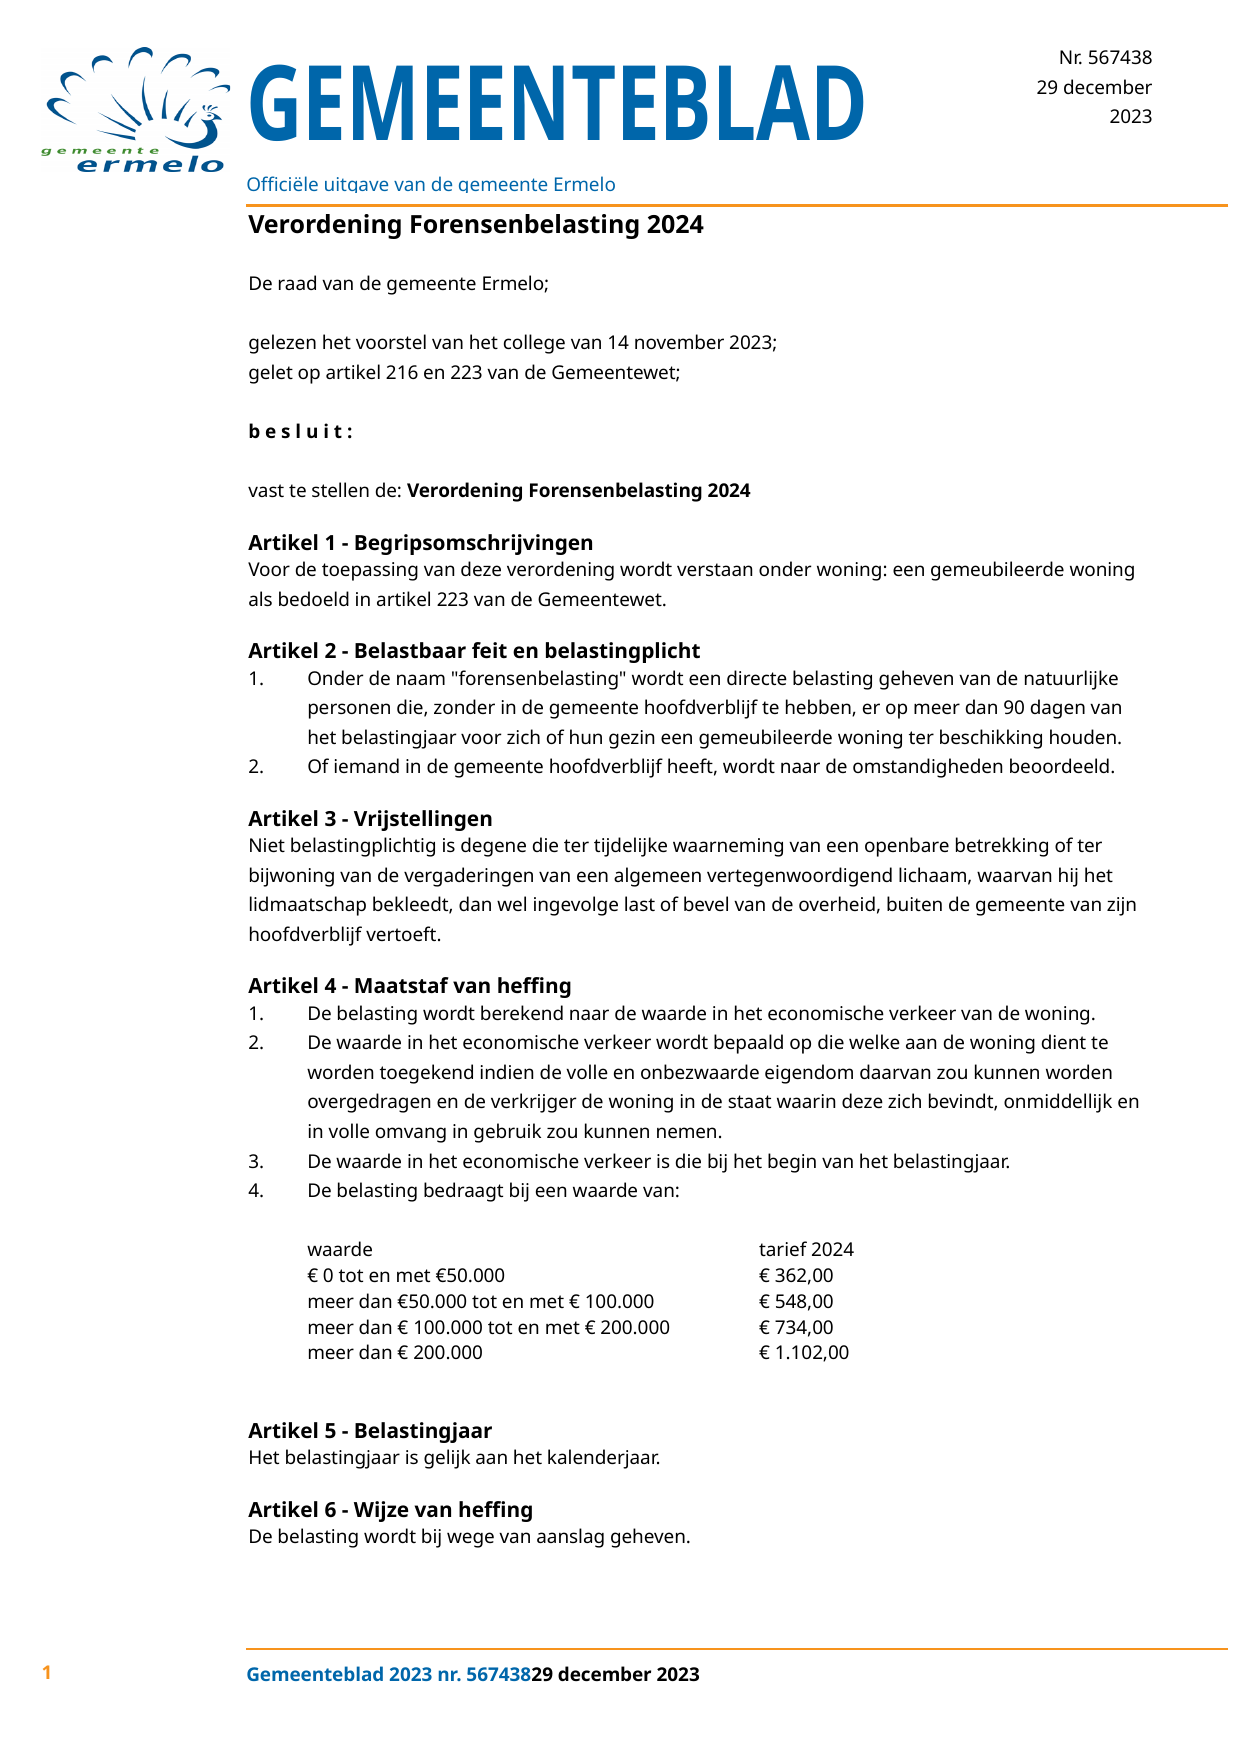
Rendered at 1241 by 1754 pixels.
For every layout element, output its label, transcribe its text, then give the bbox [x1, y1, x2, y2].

table_header tarief 2024 [759, 1237, 1211, 1262]
list Onder de naam "forensenbelasting" wordt een directe belasting geheven van de natuurlijke personen die, zonder in de gemeente hoofdverblijf te hebben, er op meer dan 90 dagen van het belastingjaar voor zich of hun gezin een gemeubileerde woning ter beschikking houden. [248, 665, 1152, 749]
text Artikel 1 - Begripsomschrijvingen [248, 528, 1152, 556]
list De waarde in het economische verkeer wordt bepaald op die welke aan de woning dient te worden toegekend indien de volle en onbezwaarde eigendom daarvan zou kunnen worden overgedragen en de verkrijger de woning in de staat waarin deze zich bevindt, onmiddellijk en in volle omvang in gebruik zou kunnen nemen. [248, 1029, 1152, 1144]
text Het belastingjaar is gelijk aan het kalenderjaar. [248, 1444, 1152, 1470]
text Artikel 6 - Wijze van heffing [248, 1495, 1152, 1523]
table_cell meer dan € 200.000 [307, 1340, 759, 1365]
text De belasting wordt bij wege van aanslag geheven. [248, 1523, 1152, 1549]
table_header waarde [307, 1237, 759, 1262]
table_cell meer dan €50.000 tot en met € 100.000 [307, 1288, 759, 1314]
text De raad van de gemeente Ermelo; [248, 270, 1152, 296]
list De waarde in het economische verkeer is die bij het begin van het belastingjaar. [248, 1148, 1152, 1173]
table_cell € 734,00 [759, 1314, 1211, 1339]
text Artikel 2 - Belastbaar feit en belastingplicht [248, 636, 1152, 665]
table_cell € 0 tot en met €50.000 [307, 1263, 759, 1288]
text Artikel 5 - Belastingjaar [248, 1416, 1152, 1444]
list De belasting bedraagt bij een waarde van: [248, 1177, 1152, 1203]
table_cell meer dan € 100.000 tot en met € 200.000 [307, 1314, 759, 1339]
text gelezen het voorstel van het college van 14 november 2023; [248, 329, 1152, 355]
text Artikel 3 - Vrijstellingen [248, 804, 1152, 832]
text Artikel 4 - Maatstaf van heffing [248, 971, 1152, 1000]
table_cell € 362,00 [759, 1263, 1211, 1288]
picture [41, 47, 231, 172]
text gelet op artikel 216 en 223 van de Gemeentewet; [248, 359, 1152, 385]
list De belasting wordt berekend naar de waarde in het economische verkeer van de woning. [248, 1000, 1152, 1026]
list Of iemand in de gemeente hoofdverblijf heeft, wordt naar de omstandigheden beoordeeld. [248, 753, 1152, 779]
text Niet belastingplichtig is degene die ter tijdelijke waarneming van een openbare betrekking of ter bijwoning van de vergaderingen van een algemeen vertegenwoordigend lichaam, waarvan hij het lidmaatschap bekleedt, dan wel ingevolge last of bevel van de overheid, buiten de gemeente van zijn hoofdverblijf vertoeft. [248, 832, 1152, 947]
table_cell € 1.102,00 [759, 1340, 1211, 1365]
text Verordening Forensenbelasting 2024 [248, 207, 1152, 241]
text Voor de toepassing van deze verordening wordt verstaan onder woning: een gemeubileerde woning als bedoeld in artikel 223 van de Gemeentewet. [248, 556, 1152, 612]
table_cell € 548,00 [759, 1288, 1211, 1314]
text vast te stellen de: Verordening Forensenbelasting 2024 [248, 477, 1152, 503]
text b e s l u i t : [248, 418, 1152, 444]
